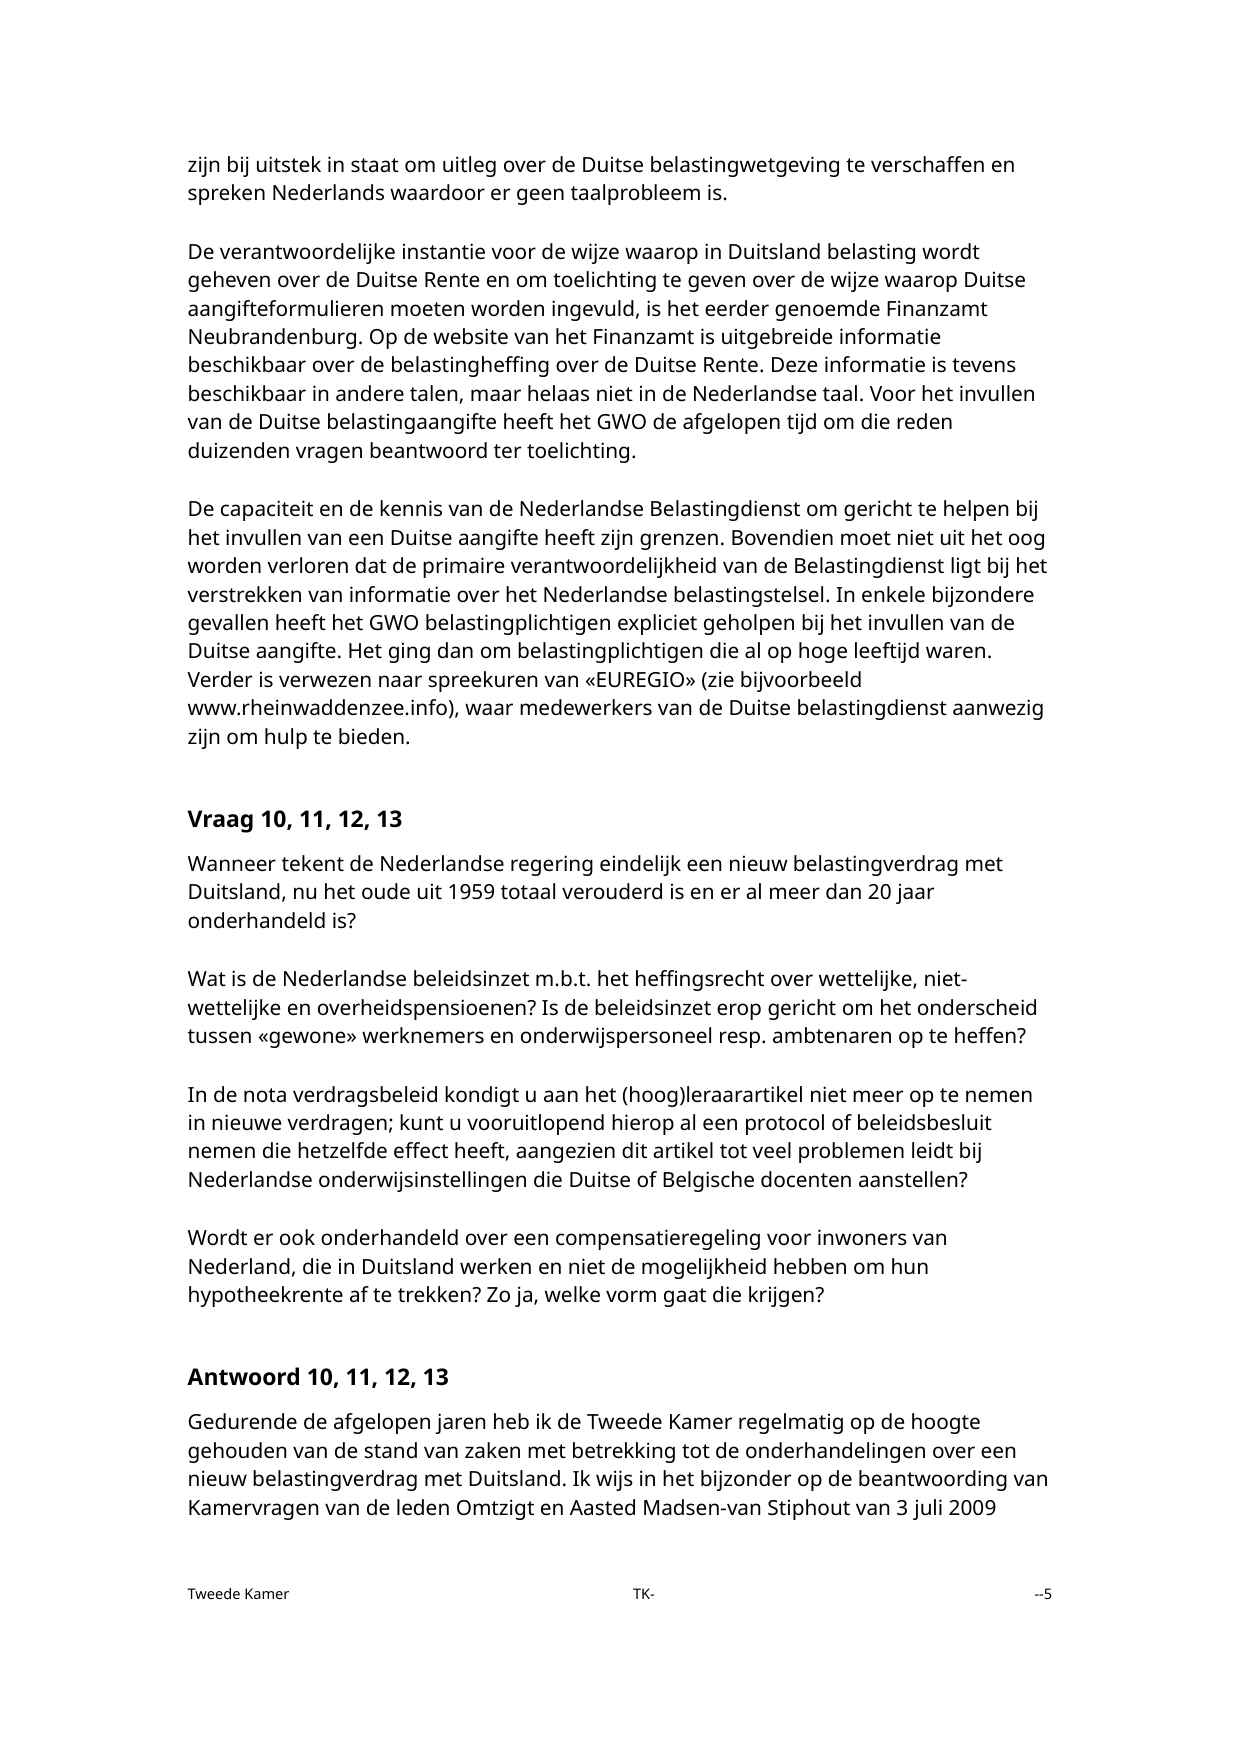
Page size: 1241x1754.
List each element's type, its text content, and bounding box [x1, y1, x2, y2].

text De verantwoordelijke instantie voor de wijze waarop in Duitsland belasting wordt geheven over de Duitse Rente en om toelichting te geven over de wijze waarop Duitse aangifteformulieren moeten worden ingevuld, is het eerder genoemde Finanzamt Neubrandenburg. Op de website van het Finanzamt is uitgebreide informatie beschikbaar over de belastingheffing over de Duitse Rente. Deze informatie is tevens beschikbaar in andere talen, maar helaas niet in de Nederlandse taal. Voor het invullen van de Duitse belastingaangifte heeft het GWO de afgelopen tijd om die reden duizenden vragen beantwoord ter toelichting. [187, 237, 1053, 464]
text De capaciteit en de kennis van de Nederlandse Belastingdienst om gericht te helpen bij het invullen van een Duitse aangifte heeft zijn grenzen. Bovendien moet niet uit het oog worden verloren dat de primaire verantwoordelijkheid van de Belastingdienst ligt bij het verstrekken van informatie over het Nederlandse belastingstelsel. In enkele bijzondere gevallen heeft het GWO belastingplichtigen expliciet geholpen bij het invullen van de Duitse aangifte. Het ging dan om belastingplichtigen die al op hoge leeftijd waren. Verder is verwezen naar spreekuren van «EUREGIO» (zie bijvoorbeeld www.rheinwaddenzee.info), waar medewerkers van de Duitse belastingdienst aanwezig zijn om hulp te bieden. [187, 494, 1053, 750]
text Gedurende de afgelopen jaren heb ik de Tweede Kamer regelmatig op de hoogte gehouden van de stand van zaken met betrekking tot de onderhandelingen over een nieuw belastingverdrag met Duitsland. Ik wijs in het bijzonder op de beantwoording van Kamervragen van de leden Omtzigt en Aasted Madsen-van Stiphout van 3 juli 2009 [187, 1407, 1053, 1521]
text Wanneer tekent de Nederlandse regering eindelijk een nieuw belastingverdrag met Duitsland, nu het oude uit 1959 totaal verouderd is en er al meer dan 20 jaar onderhandeld is? [187, 849, 1053, 934]
text Wat is de Nederlandse beleidsinzet m.b.t. het heffingsrecht over wettelijke, niet-wettelijke en overheidspensioenen? Is de beleidsinzet erop gericht om het onderscheid tussen «gewone» werknemers en onderwijspersoneel resp. ambtenaren op te heffen? [187, 964, 1053, 1050]
text In de nota verdragsbeleid kondigt u aan het (hoog)leraarartikel niet meer op te nemen in nieuwe verdragen; kunt u vooruitlopend hierop al een protocol of beleidsbesluit nemen die hetzelfde effect heeft, aangezien dit artikel tot veel problemen leidt bij Nederlandse onderwijsinstellingen die Duitse of Belgische docenten aanstellen? [187, 1080, 1053, 1193]
subtitle Vraag 10, 11, 12, 13 [187, 803, 1053, 834]
subtitle Antwoord 10, 11, 12, 13 [187, 1361, 1053, 1392]
text Wordt er ook onderhandeld over een compensatieregeling voor inwoners van Nederland, die in Duitsland werken en niet de mogelijkheid hebben om hun hypotheekrente af te trekken? Zo ja, welke vorm gaat die krijgen? [187, 1223, 1053, 1309]
text zijn bij uitstek in staat om uitleg over de Duitse belastingwetgeving te verschaffen en spreken Nederlands waardoor er geen taalprobleem is. [187, 150, 1053, 207]
